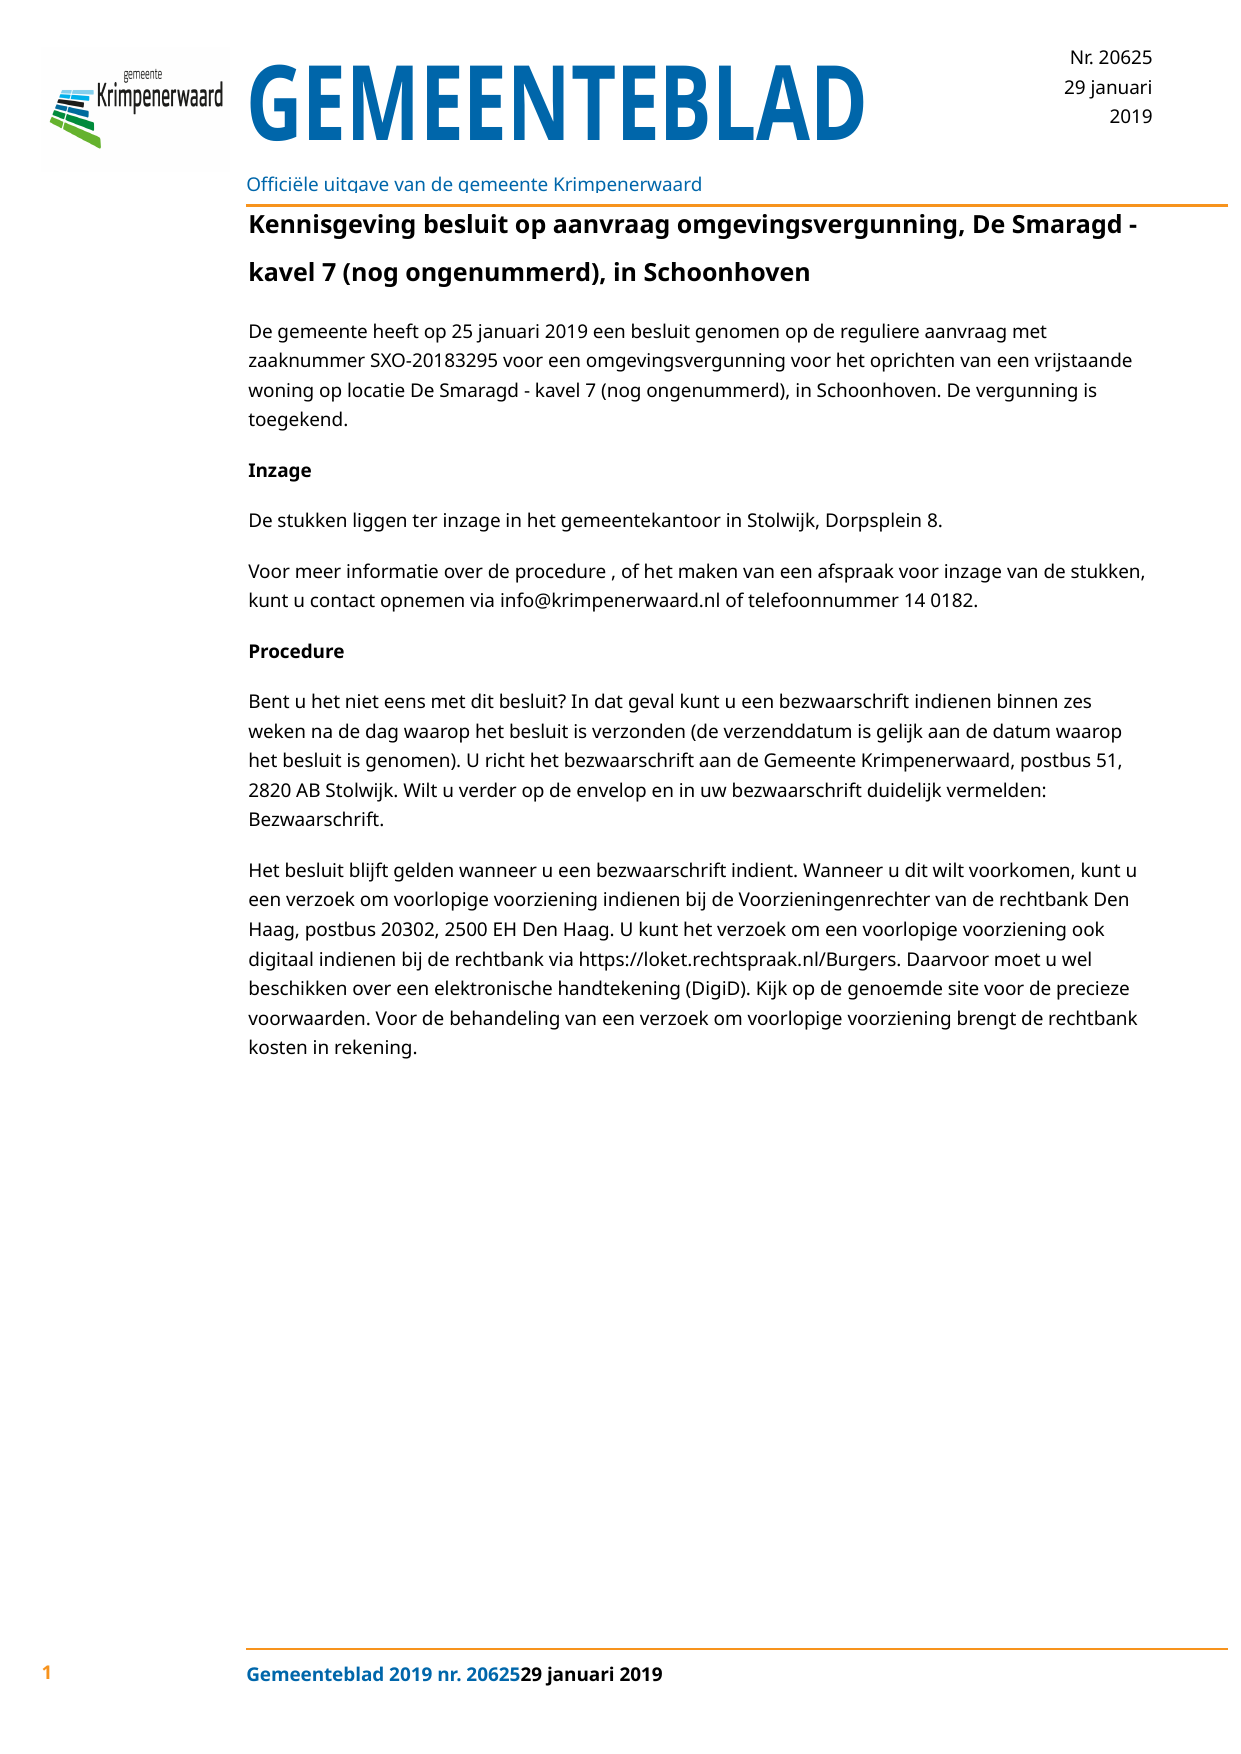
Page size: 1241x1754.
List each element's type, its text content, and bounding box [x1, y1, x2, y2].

text De gemeente heeft op 25 januari 2019 een besluit genomen op de reguliere aanvraag met zaaknummer SXO-20183295 voor een omgevingsvergunning voor het oprichten van een vrijstaande woning op locatie De Smaragd - kavel 7 (nog ongenummerd), in Schoonhoven. De vergunning is toegekend. [248, 318, 1152, 432]
text Voor meer informatie over de procedure , of het maken van een afspraak voor inzage van de stukken, kunt u contact opnemen via info@krimpenerwaard.nl of telefoonnummer 14 0182. [248, 558, 1152, 613]
picture [41, 47, 231, 172]
text De stukken liggen ter inzage in het gemeentekantoor in Stolwijk, Dorpsplein 8. [248, 507, 1152, 533]
text Inzage [248, 457, 1152, 483]
text Kennisgeving besluit op aanvraag omgevingsvergunning, De Smaragd - kavel 7 (nog ongenummerd), in Schoonhoven [248, 207, 1152, 288]
text Bent u het niet eens met dit besluit? In dat geval kunt u een bezwaarschrift indienen binnen zes weken na de dag waarop het besluit is verzonden (de verzenddatum is gelijk aan de datum waarop het besluit is genomen). U richt het bezwaarschrift aan de Gemeente Krimpenerwaard, postbus 51, 2820 AB Stolwijk. Wilt u verder op de envelop en in uw bezwaarschrift duidelijk vermelden: Bezwaarschrift. [248, 688, 1152, 832]
text Het besluit blijft gelden wanneer u een bezwaarschrift indient. Wanneer u dit wilt voorkomen, kunt u een verzoek om voorlopige voorziening indienen bij de Voorzieningenrechter van de rechtbank Den Haag, postbus 20302, 2500 EH Den Haag. U kunt het verzoek om een voorlopige voorziening ook digitaal indienen bij de rechtbank via https://loket.rechtspraak.nl/Burgers. Daarvoor moet u wel beschikken over een elektronische handtekening (DigiD). Kijk op de genoemde site voor de precieze voorwaarden. Voor de behandeling van een verzoek om voorlopige voorziening brengt de rechtbank kosten in rekening. [248, 857, 1152, 1060]
text Procedure [248, 638, 1152, 664]
